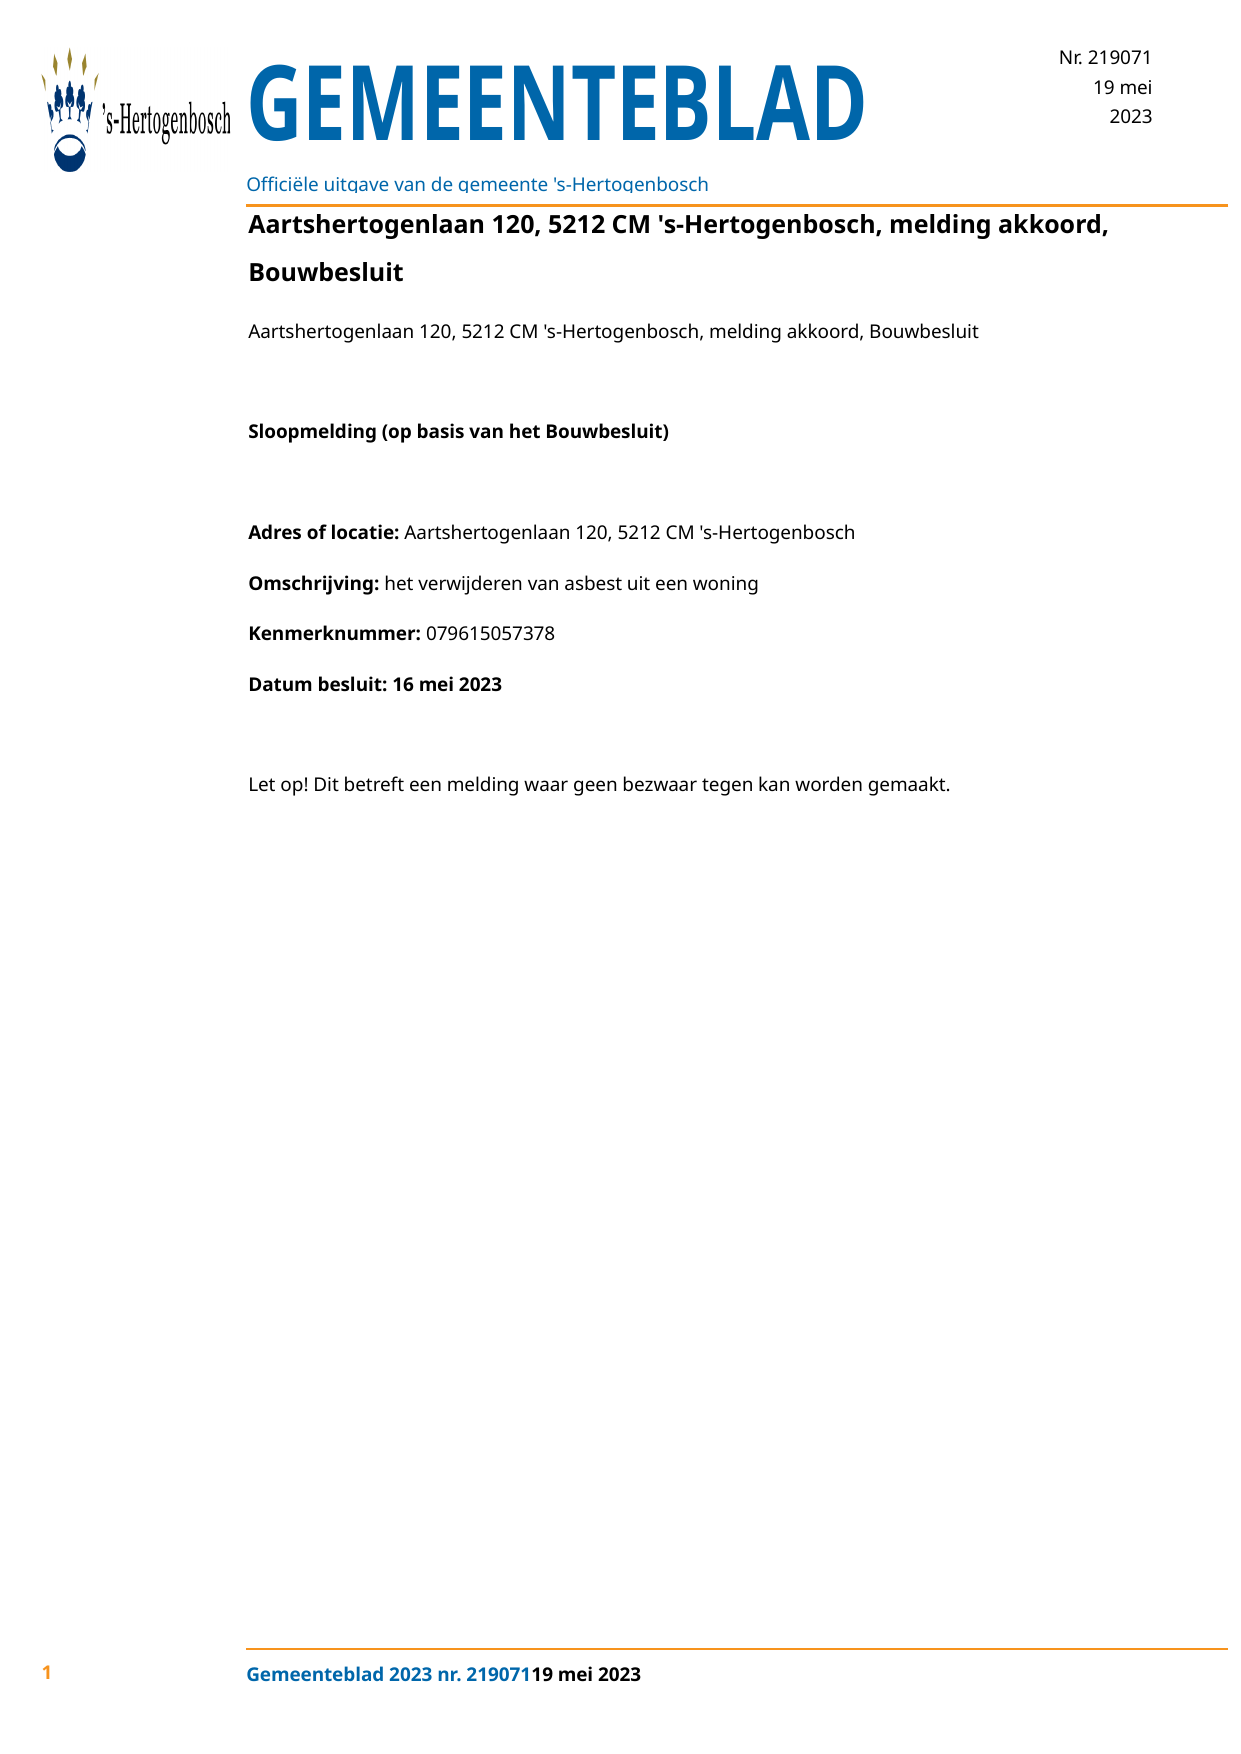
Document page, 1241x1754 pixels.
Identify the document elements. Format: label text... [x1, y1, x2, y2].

picture [41, 47, 231, 172]
text Sloopmelding (op basis van het Bouwbesluit) [248, 419, 1152, 444]
text Aartshertogenlaan 120, 5212 CM 's-Hertogenbosch, melding akkoord, Bouwbesluit [248, 318, 1152, 344]
text Adres of locatie: Aartshertogenlaan 120, 5212 CM 's-Hertogenbosch [248, 519, 1152, 545]
text Let op! Dit betreft een melding waar geen bezwaar tegen kan worden gemaakt. [248, 772, 1152, 797]
text Aartshertogenlaan 120, 5212 CM 's-Hertogenbosch, melding akkoord, Bouwbesluit [248, 207, 1152, 288]
text Kenmerknummer: 079615057378 [248, 620, 1152, 646]
text Omschrijving: het verwijderen van asbest uit een woning [248, 570, 1152, 596]
text Datum besluit: 16 mei 2023 [248, 671, 1152, 697]
